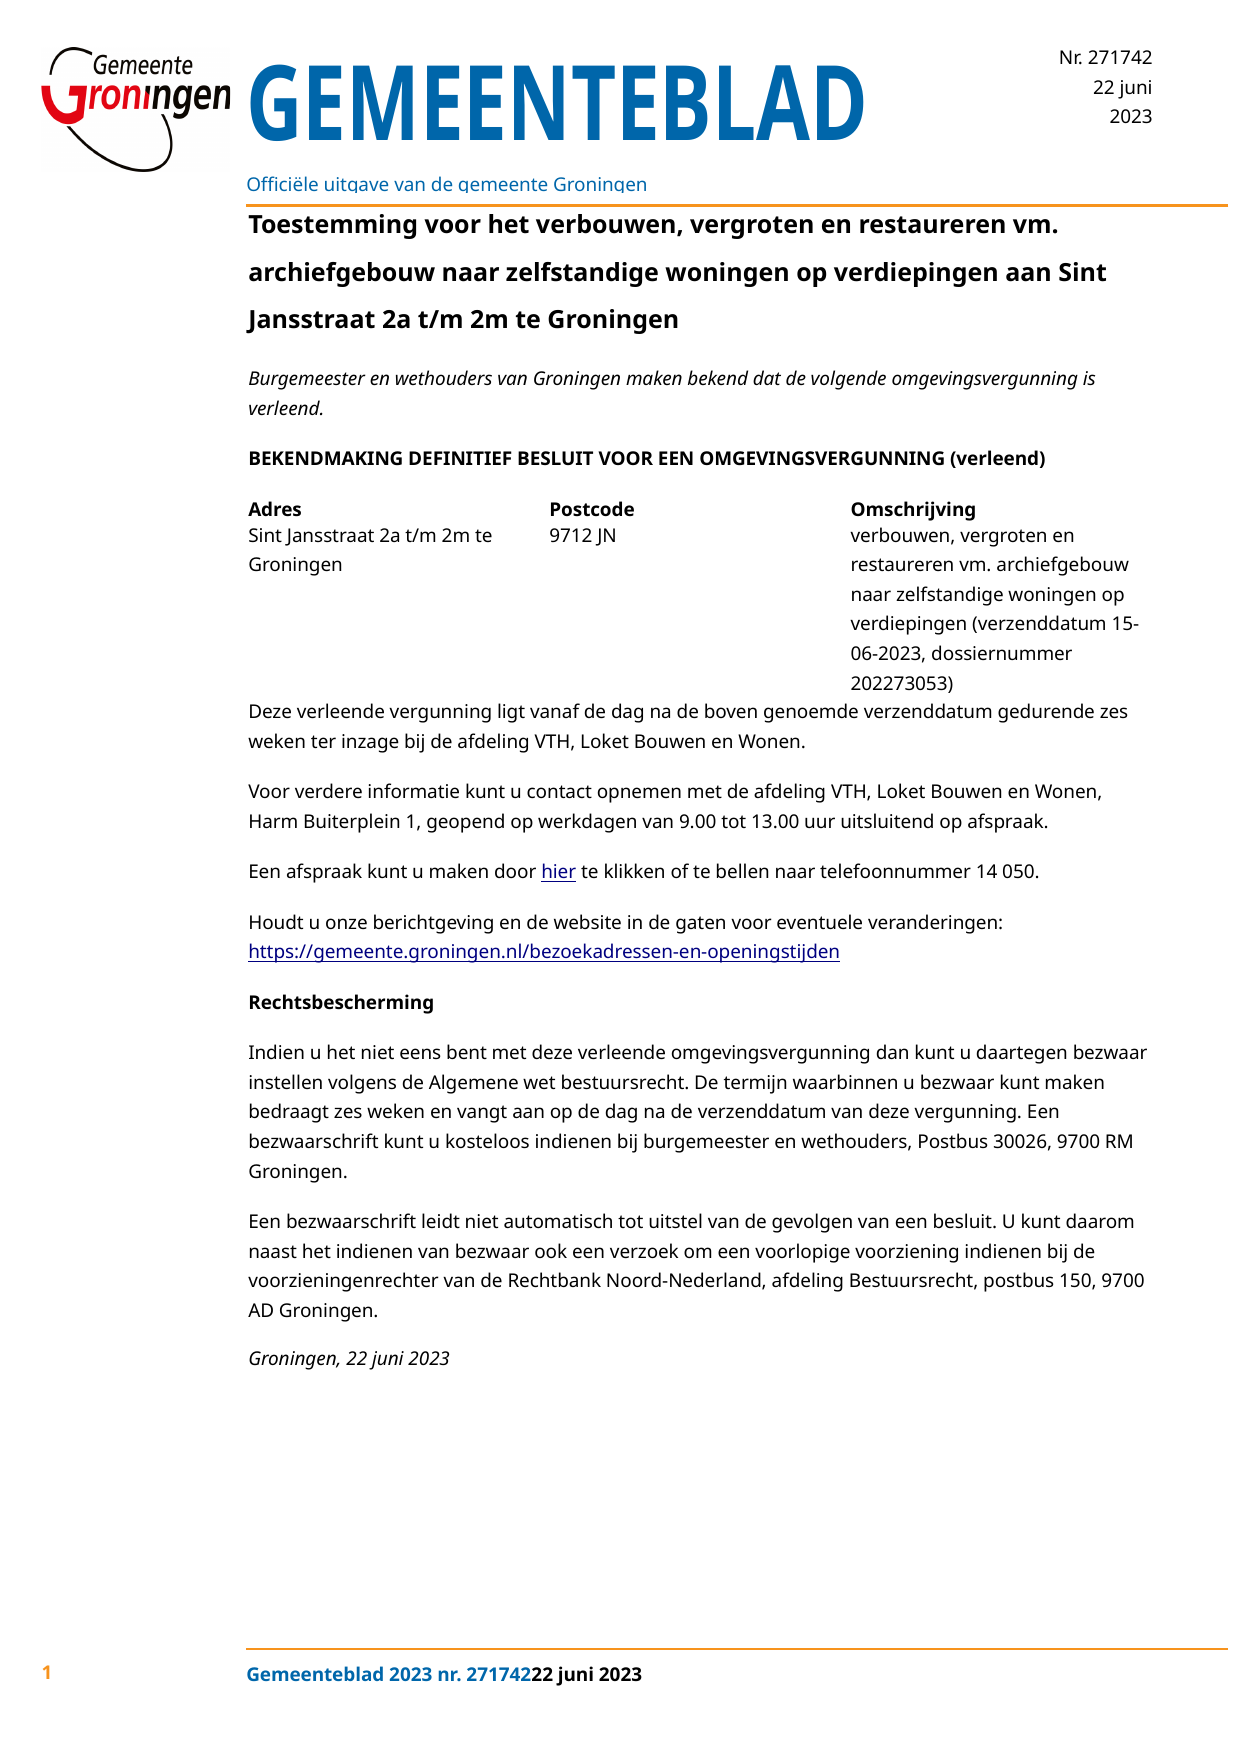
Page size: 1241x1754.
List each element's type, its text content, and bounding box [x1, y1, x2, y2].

text Toestemming voor het verbouwen, vergroten en restaureren vm. archiefgebouw naar zelfstandige woningen op verdiepingen aan Sint Jansstraat 2a t/m 2m te Groningen [248, 207, 1152, 336]
text Voor verdere informatie kunt u contact opnemen met de afdeling VTH, Loket Bouwen en Wonen, Harm Buiterplein 1, geopend op werkdagen van 9.00 tot 13.00 uur uitsluitend op afspraak. [248, 779, 1152, 834]
text BEKENDMAKING DEFINITIEF BESLUIT VOOR EEN OMGEVINGSVERGUNNING (verleend) [248, 446, 1152, 471]
text Indien u het niet eens bent met deze verleende omgevingsvergunning dan kunt u daartegen bezwaar instellen volgens de Algemene wet bestuursrecht. De termijn waarbinnen u bezwaar kunt maken bedraagt zes weken en vangt aan op de dag na de verzenddatum van deze vergunning. Een bezwaarschrift kunt u kosteloos indienen bij burgemeester en wethouders, Postbus 30026, 9700 RM Groningen. [248, 1039, 1152, 1183]
text Groningen, 22 juni 2023 [248, 1345, 1152, 1371]
text Rechtsbescherming [248, 989, 1152, 1015]
table_cell 9712 JN [549, 522, 850, 695]
picture [41, 47, 231, 172]
text Deze verleende vergunning ligt vanaf de dag na de boven genoemde verzenddatum gedurende zes weken ter inzage bij de afdeling VTH, Loket Bouwen en Wonen. [248, 699, 1152, 754]
text Een bezwaarschrift leidt niet automatisch tot uitstel van de gevolgen van een besluit. U kunt daarom naast het indienen van bezwaar ook een verzoek om een voorlopige voorziening indienen bij de voorzieningenrechter van de Rechtbank Noord-Nederland, afdeling Bestuursrecht, postbus 150, 9700 AD Groningen. [248, 1208, 1152, 1323]
text Houdt u onze berichtgeving en de website in de gaten voor eventuele veranderingen: https://gemeente.groningen.nl/bezoekadressen-en-openingstijden [248, 909, 1152, 964]
text Een afspraak kunt u maken door hier te klikken of te bellen naar telefoonnummer 14 050. [248, 859, 1152, 884]
table_header Omschrijving [850, 496, 1152, 522]
text Burgemeester en wethouders van Groningen maken bekend dat de volgende omgevingsvergunning is verleend. [248, 366, 1152, 421]
table_cell verbouwen, vergroten en restaureren vm. archiefgebouw naar zelfstandige woningen op verdiepingen (verzenddatum 15-06-2023, dossiernummer 202273053) [850, 522, 1152, 695]
table_header Adres [248, 496, 549, 522]
table_header Postcode [549, 496, 850, 522]
table_cell Sint Jansstraat 2a t/m 2m te Groningen [248, 522, 549, 695]
